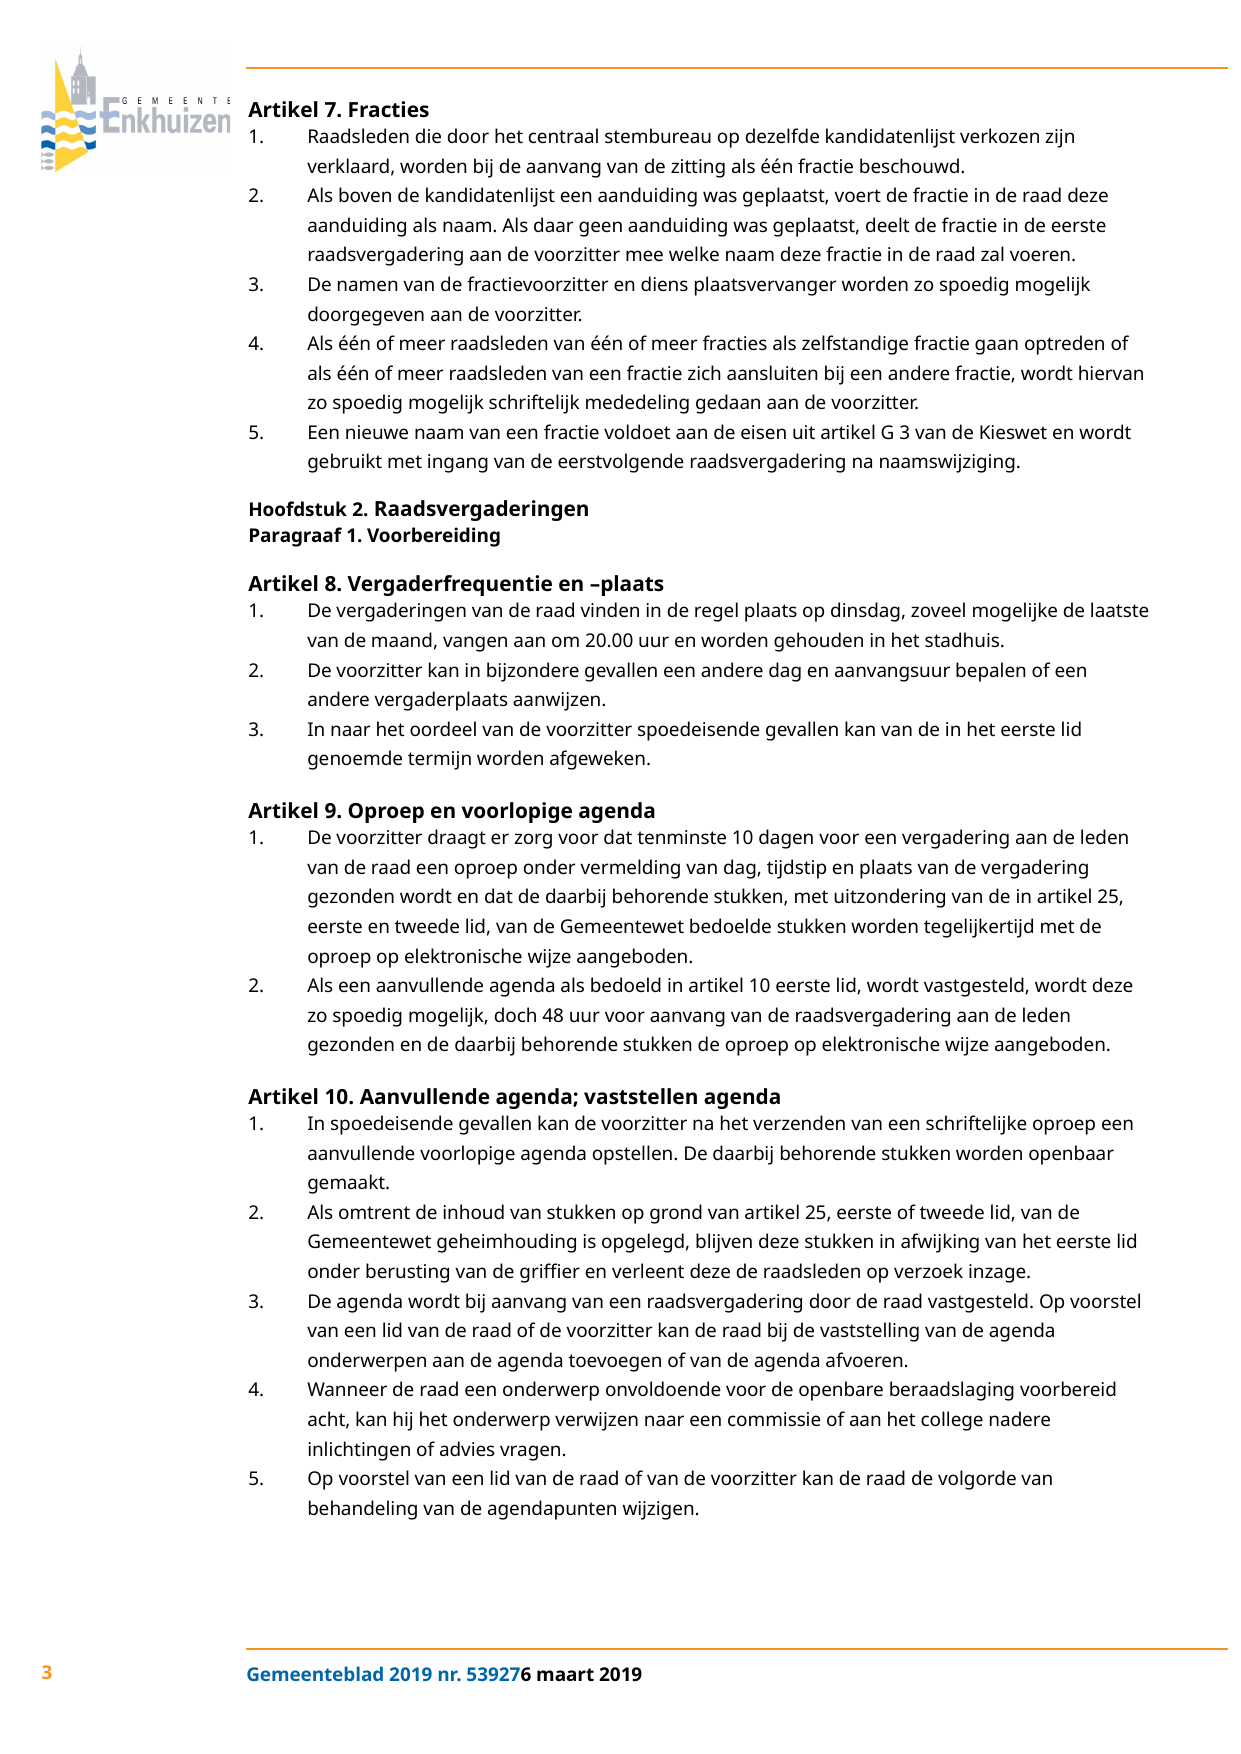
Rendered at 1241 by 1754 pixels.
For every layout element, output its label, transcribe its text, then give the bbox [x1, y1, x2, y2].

list Als één of meer raadsleden van één of meer fracties als zelfstandige fractie gaan optreden of als één of meer raadsleden van een fractie zich aansluiten bij een andere fractie, wordt hiervan zo spoedig mogelijk schriftelijk mededeling gedaan aan de voorzitter. [248, 330, 1152, 415]
list In spoedeisende gevallen kan de voorzitter na het verzenden van een schriftelijke oproep een aanvullende voorlopige agenda opstellen. De daarbij behorende stukken worden openbaar gemaakt. [248, 1110, 1152, 1195]
list De voorzitter kan in bijzondere gevallen een andere dag en aanvangsuur bepalen of een andere vergaderplaats aanwijzen. [248, 657, 1152, 712]
text Artikel 9. Oproep en voorlopige agenda [248, 796, 1152, 824]
text Artikel 10. Aanvullende agenda; vaststellen agenda [248, 1082, 1152, 1110]
text Artikel 8. Vergaderfrequentie en –plaats [248, 569, 1152, 598]
text Artikel 7. Fracties [248, 95, 1152, 123]
list De voorzitter draagt er zorg voor dat tenminste 10 dagen voor een vergadering aan de leden van de raad een oproep onder vermelding van dag, tijdstip en plaats van de vergadering gezonden wordt en dat de daarbij behorende stukken, met uitzondering van de in artikel 25, eerste en tweede lid, van de Gemeentewet bedoelde stukken worden tegelijkertijd met de oproep op elektronische wijze aangeboden. [248, 824, 1152, 968]
text Hoofdstuk 2. Raadsvergaderingen [248, 494, 1152, 523]
list Als boven de kandidatenlijst een aanduiding was geplaatst, voert de fractie in de raad deze aanduiding als naam. Als daar geen aanduiding was geplaatst, deelt de fractie in de eerste raadsvergadering aan de voorzitter mee welke naam deze fractie in de raad zal voeren. [248, 182, 1152, 267]
list Raadsleden die door het centraal stembureau op dezelfde kandidatenlijst verkozen zijn verklaard, worden bij de aanvang van de zitting als één fractie beschouwd. [248, 123, 1152, 178]
list Als een aanvullende agenda als bedoeld in artikel 10 eerste lid, wordt vastgesteld, wordt deze zo spoedig mogelijk, doch 48 uur voor aanvang van de raadsvergadering aan de leden gezonden en de daarbij behorende stukken de oproep op elektronische wijze aangeboden. [248, 972, 1152, 1057]
list Op voorstel van een lid van de raad of van de voorzitter kan de raad de volgorde van behandeling van de agendapunten wijzigen. [248, 1465, 1152, 1521]
list Als omtrent de inhoud van stukken op grond van artikel 25, eerste of tweede lid, van de Gemeentewet geheimhouding is opgelegd, blijven deze stukken in afwijking van het eerste lid onder berusting van de griffier en verleent deze de raadsleden op verzoek inzage. [248, 1199, 1152, 1284]
text Paragraaf 1. Voorbereiding [248, 523, 1152, 548]
list De agenda wordt bij aanvang van een raadsvergadering door de raad vastgesteld. Op voorstel van een lid van de raad of de voorzitter kan de raad bij de vaststelling van de agenda onderwerpen aan de agenda toevoegen of van de agenda afvoeren. [248, 1288, 1152, 1373]
list De vergaderingen van de raad vinden in de regel plaats op dinsdag, zoveel mogelijke de laatste van de maand, vangen aan om 20.00 uur en worden gehouden in het stadhuis. [248, 598, 1152, 653]
list Een nieuwe naam van een fractie voldoet aan de eisen uit artikel G 3 van de Kieswet en wordt gebruikt met ingang van de eerstvolgende raadsvergadering na naamswijziging. [248, 419, 1152, 474]
list De namen van de fractievoorzitter en diens plaatsvervanger worden zo spoedig mogelijk doorgegeven aan de voorzitter. [248, 271, 1152, 326]
picture [41, 47, 231, 172]
list Wanneer de raad een onderwerp onvoldoende voor de openbare beraadslaging voorbereid acht, kan hij het onderwerp verwijzen naar een commissie of aan het college nadere inlichtingen of advies vragen. [248, 1377, 1152, 1462]
list In naar het oordeel van de voorzitter spoedeisende gevallen kan van de in het eerste lid genoemde termijn worden afgeweken. [248, 716, 1152, 771]
